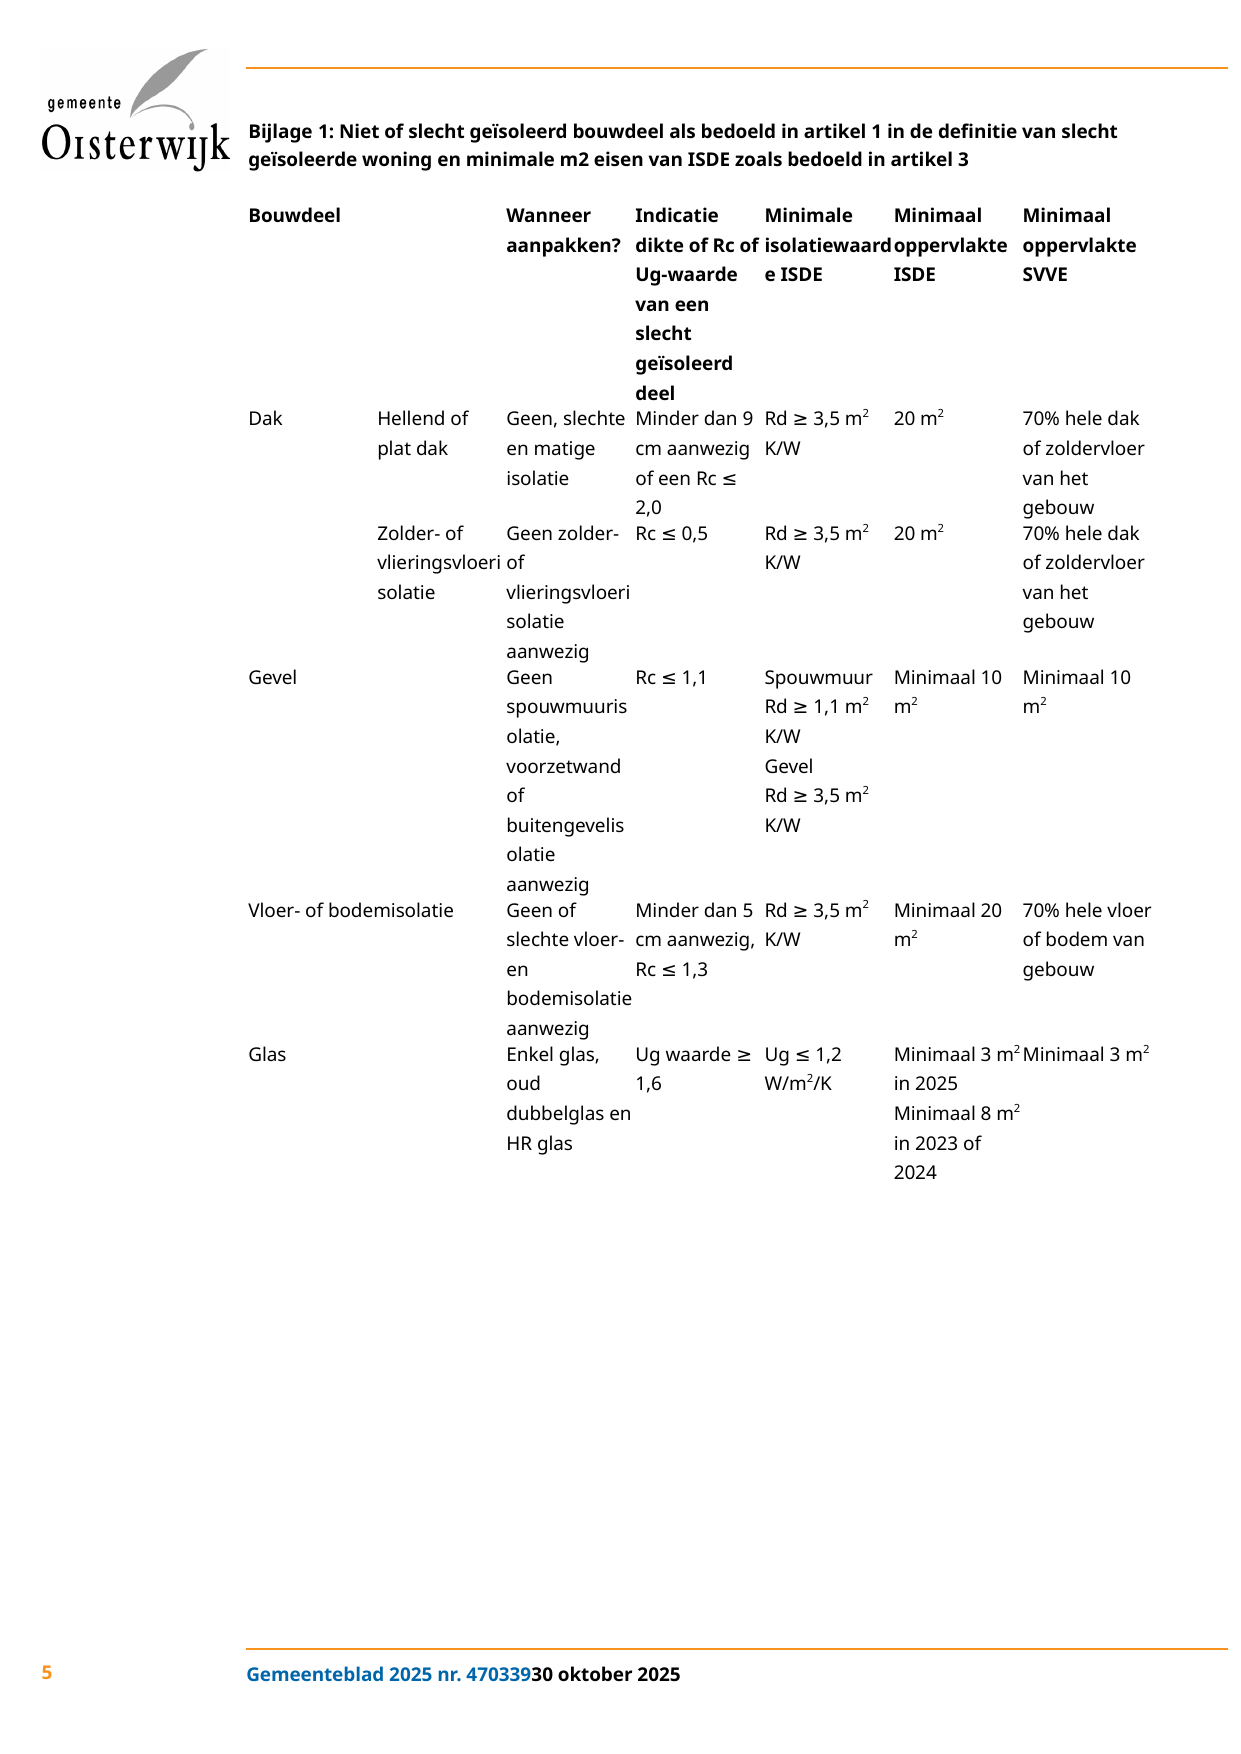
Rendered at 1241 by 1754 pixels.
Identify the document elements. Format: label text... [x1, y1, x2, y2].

table_cell Rd ≥ 3,5 m2 K/W [764, 520, 893, 664]
table_cell Geen, slechte en matige isolatie [506, 406, 635, 520]
table_cell Gevel [248, 664, 506, 897]
table_cell Rc ≤ 0,5 [635, 520, 764, 664]
table_cell Minimaal 10 m2 [894, 664, 1022, 897]
table_cell Minimaal 20 m2 [894, 897, 1022, 1041]
table_header Minimaal oppervlakte SVVE [1023, 202, 1152, 406]
table_cell Minder dan 5 cm aanwezig, Rc ≤ 1,3 [635, 897, 764, 1041]
table_cell Ug ≤ 1,2 W/m2/K [764, 1041, 893, 1185]
table_header Wanneer aanpakken? [506, 202, 635, 406]
table_cell Rc ≤ 1,1 [635, 664, 764, 897]
table_cell 70% hele dak of zoldervloer van het gebouw [1023, 520, 1152, 664]
table_cell Ug waarde ≥ 1,6 [635, 1041, 764, 1185]
table_cell Minder dan 9 cm aanwezig of een Rc ≤ 2,0 [635, 406, 764, 520]
table_header Indicatie dikte of Rc of Ug-waarde van een slecht geïsoleerd deel [635, 202, 764, 406]
table_cell 70% hele dak of zoldervloer van het gebouw [1023, 406, 1152, 520]
table_cell Glas [248, 1041, 506, 1185]
table_cell Enkel glas, oud dubbelglas en HR glas [506, 1041, 635, 1185]
table_cell Zolder- of vlieringsvloerisolatie [377, 520, 506, 664]
table_cell Minimaal 10 m2 [1023, 664, 1152, 897]
table_cell 20 m2 [894, 520, 1022, 664]
picture [41, 47, 231, 172]
table_cell Minimaal 3 m2 in 2025 Minimaal 8 m2 in 2023 of 2024 [894, 1041, 1022, 1185]
table_header Bouwdeel [248, 202, 506, 406]
table_cell Geen zolder- of vlieringsvloerisolatie aanwezig [506, 520, 635, 664]
table_cell 70% hele vloer of bodem van gebouw [1023, 897, 1152, 1041]
table_cell Hellend of plat dak [377, 406, 506, 520]
table_cell Rd ≥ 3,5 m2 K/W [764, 897, 893, 1041]
text Bijlage 1: Niet of slecht geïsoleerd bouwdeel als bedoeld in artikel 1 in de definitie van slecht geïsoleerde woning en minimale m2 eisen van ISDE zoals bedoeld in artikel 3 [248, 116, 1152, 173]
table_cell 20 m2 [894, 406, 1022, 520]
table_header Minimaal oppervlakte ISDE [894, 202, 1022, 406]
table_cell Dak [248, 406, 377, 664]
table_header Minimale isolatiewaarde ISDE [764, 202, 893, 406]
table_cell Minimaal 3 m2 [1023, 1041, 1152, 1185]
table_cell Vloer- of bodemisolatie [248, 897, 506, 1041]
table_cell Geen of slechte vloer- en bodemisolatie aanwezig [506, 897, 635, 1041]
table_cell Rd ≥ 3,5 m2 K/W [764, 406, 893, 520]
table_cell Geen spouwmuurisolatie, voorzetwand of buitengevelisolatie aanwezig [506, 664, 635, 897]
table_cell Spouwmuur Rd ≥ 1,1 m2 K/W Gevel Rd ≥ 3,5 m2 K/W [764, 664, 893, 897]
